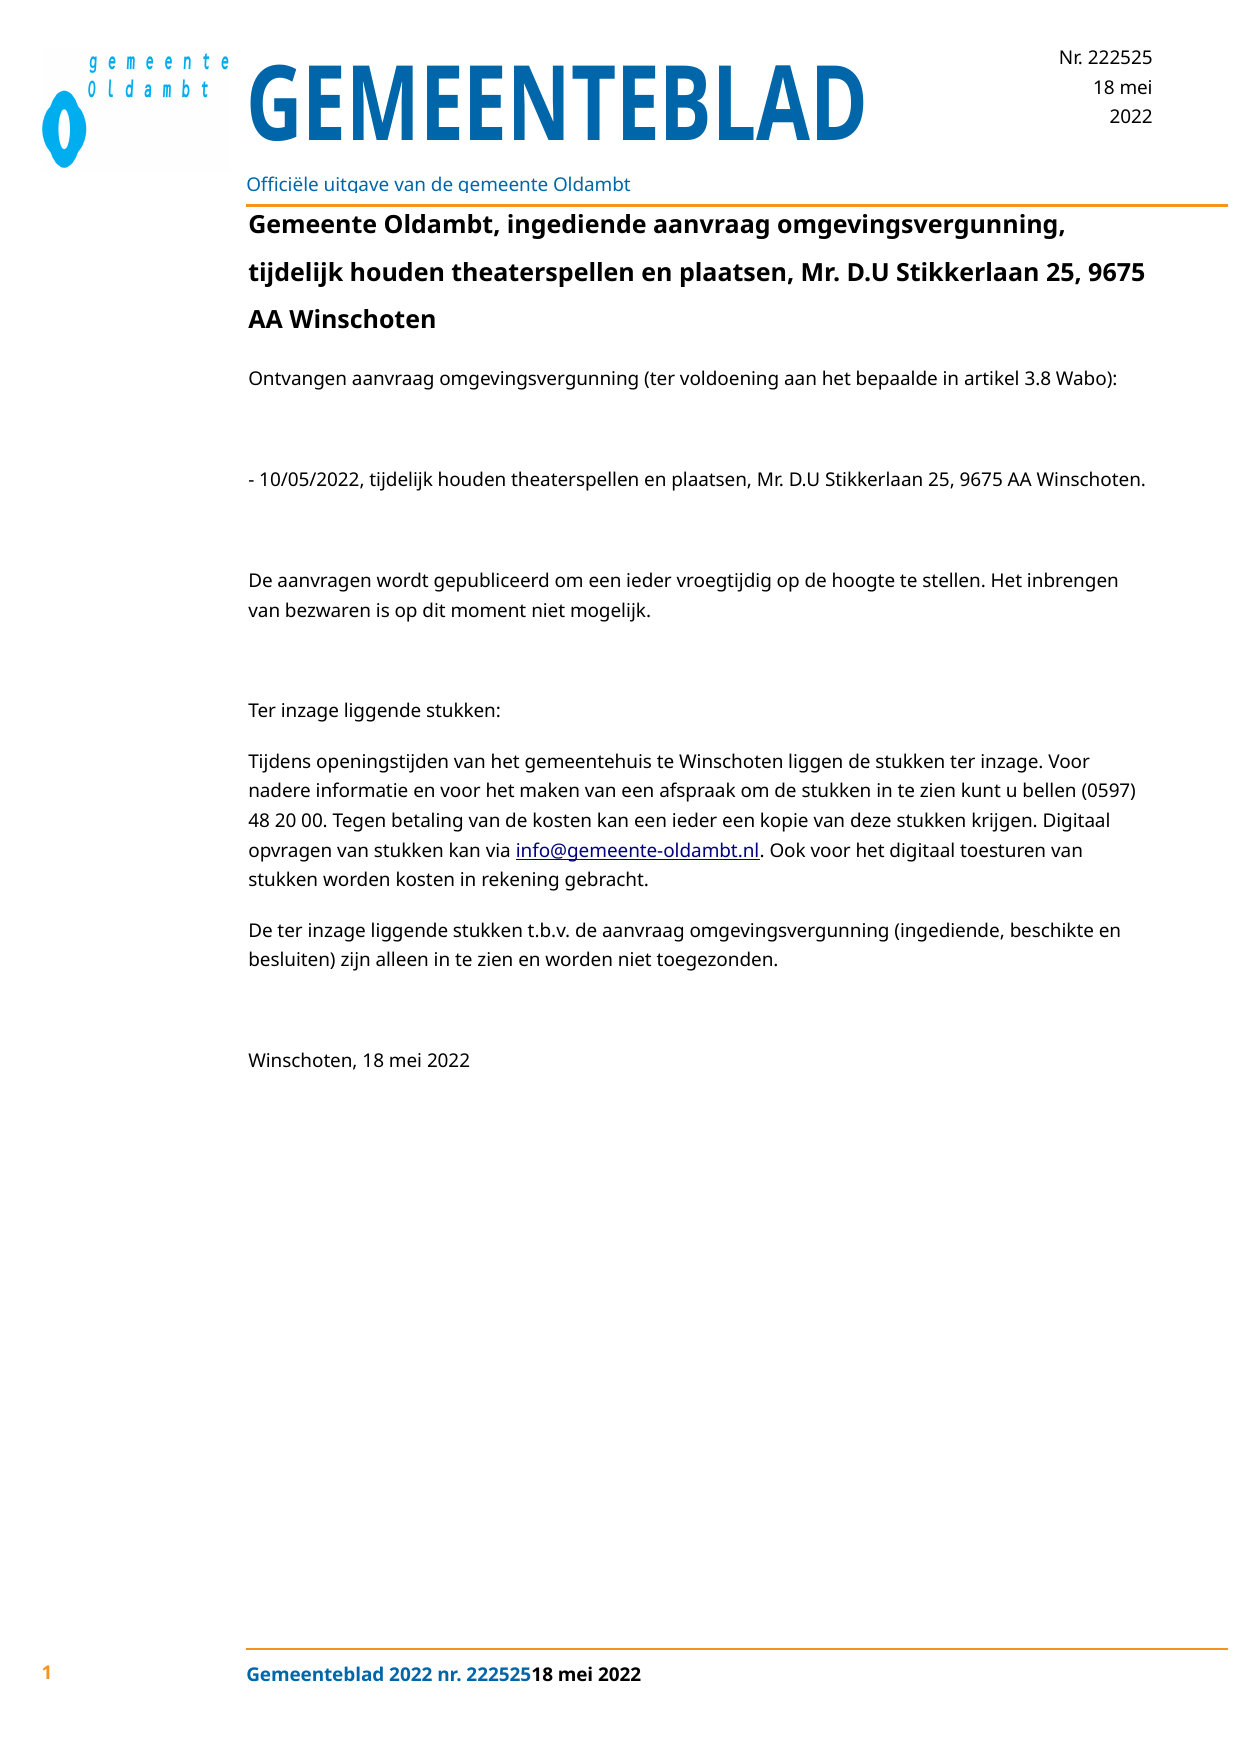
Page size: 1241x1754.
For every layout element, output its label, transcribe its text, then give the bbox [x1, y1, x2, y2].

text De aanvragen wordt gepubliceerd om een ieder vroegtijdig op de hoogte te stellen. Het inbrengen van bezwaren is op dit moment niet mogelijk. [248, 567, 1152, 622]
text - 10/05/2022, tijdelijk houden theaterspellen en plaatsen, Mr. D.U Stikkerlaan 25, 9675 AA Winschoten. [248, 466, 1152, 492]
text De ter inzage liggende stukken t.b.v. de aanvraag omgevingsvergunning (ingediende, beschikte en besluiten) zijn alleen in te zien en worden niet toegezonden. [248, 917, 1152, 972]
text Ontvangen aanvraag omgevingsvergunning (ter voldoening aan het bepaalde in artikel 3.8 Wabo): [248, 366, 1152, 391]
text Winschoten, 18 mei 2022 [248, 1047, 1152, 1073]
text Gemeente Oldambt, ingediende aanvraag omgevingsvergunning, tijdelijk houden theaterspellen en plaatsen, Mr. D.U Stikkerlaan 25, 9675 AA Winschoten [248, 207, 1152, 336]
text Tijdens openingstijden van het gemeentehuis te Winschoten liggen de stukken ter inzage. Voor nadere informatie en voor het maken van een afspraak om de stukken in te zien kunt u bellen (0597) 48 20 00. Tegen betaling van de kosten kan een ieder een kopie van deze stukken krijgen. Digitaal opvragen van stukken kan via info@gemeente-oldambt.nl. Ook voor het digitaal toesturen van stukken worden kosten in rekening gebracht. [248, 748, 1152, 892]
text Ter inzage liggende stukken: [248, 698, 1152, 723]
picture [41, 47, 231, 172]
